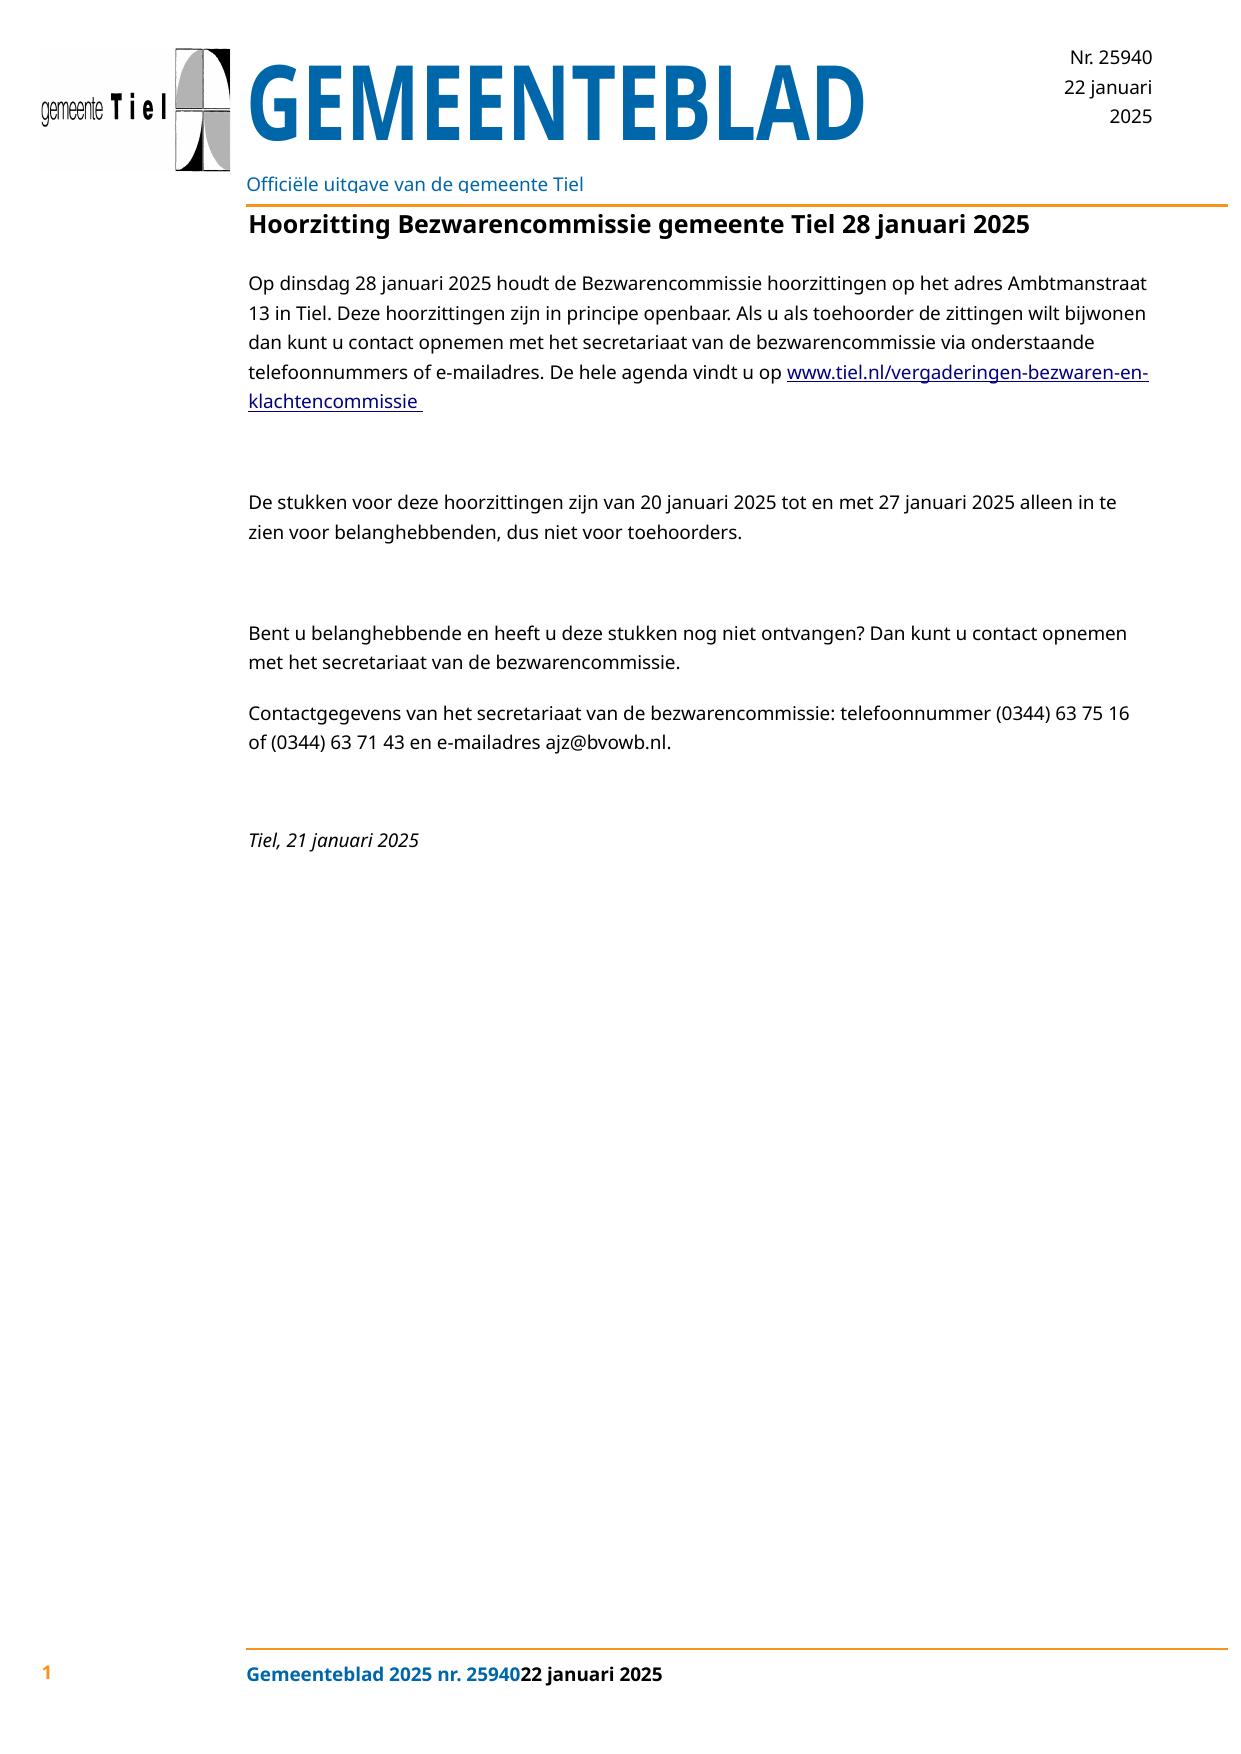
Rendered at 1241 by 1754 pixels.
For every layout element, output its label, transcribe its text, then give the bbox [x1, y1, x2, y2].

text Bent u belanghebbende en heeft u deze stukken nog niet ontvangen? Dan kunt u contact opnemen met het secretariaat van de bezwarencommissie. [248, 620, 1152, 675]
text Tiel, 21 januari 2025 [248, 828, 1152, 853]
text Op dinsdag 28 januari 2025 houdt de Bezwarencommissie hoorzittingen op het adres Ambtmanstraat 13 in Tiel. Deze hoorzittingen zijn in principe openbaar. Als u als toehoorder de zittingen wilt bijwonen dan kunt u contact opnemen met het secretariaat van de bezwarencommissie via onderstaande telefoonnummers of e-mailadres. De hele agenda vindt u op www.tiel.nl/vergaderingen-bezwaren-en-klachtencommissie [248, 270, 1152, 414]
text Contactgegevens van het secretariaat van de bezwarencommissie: telefoonnummer (0344) 63 75 16 of (0344) 63 71 43 en e-mailadres ajz@bvowb.nl. [248, 700, 1152, 755]
text De stukken voor deze hoorzittingen zijn van 20 januari 2025 tot en met 27 januari 2025 alleen in te zien voor belanghebbenden, dus niet voor toehoorders. [248, 489, 1152, 545]
text Hoorzitting Bezwarencommissie gemeente Tiel 28 januari 2025 [248, 207, 1152, 241]
picture [41, 47, 231, 172]
